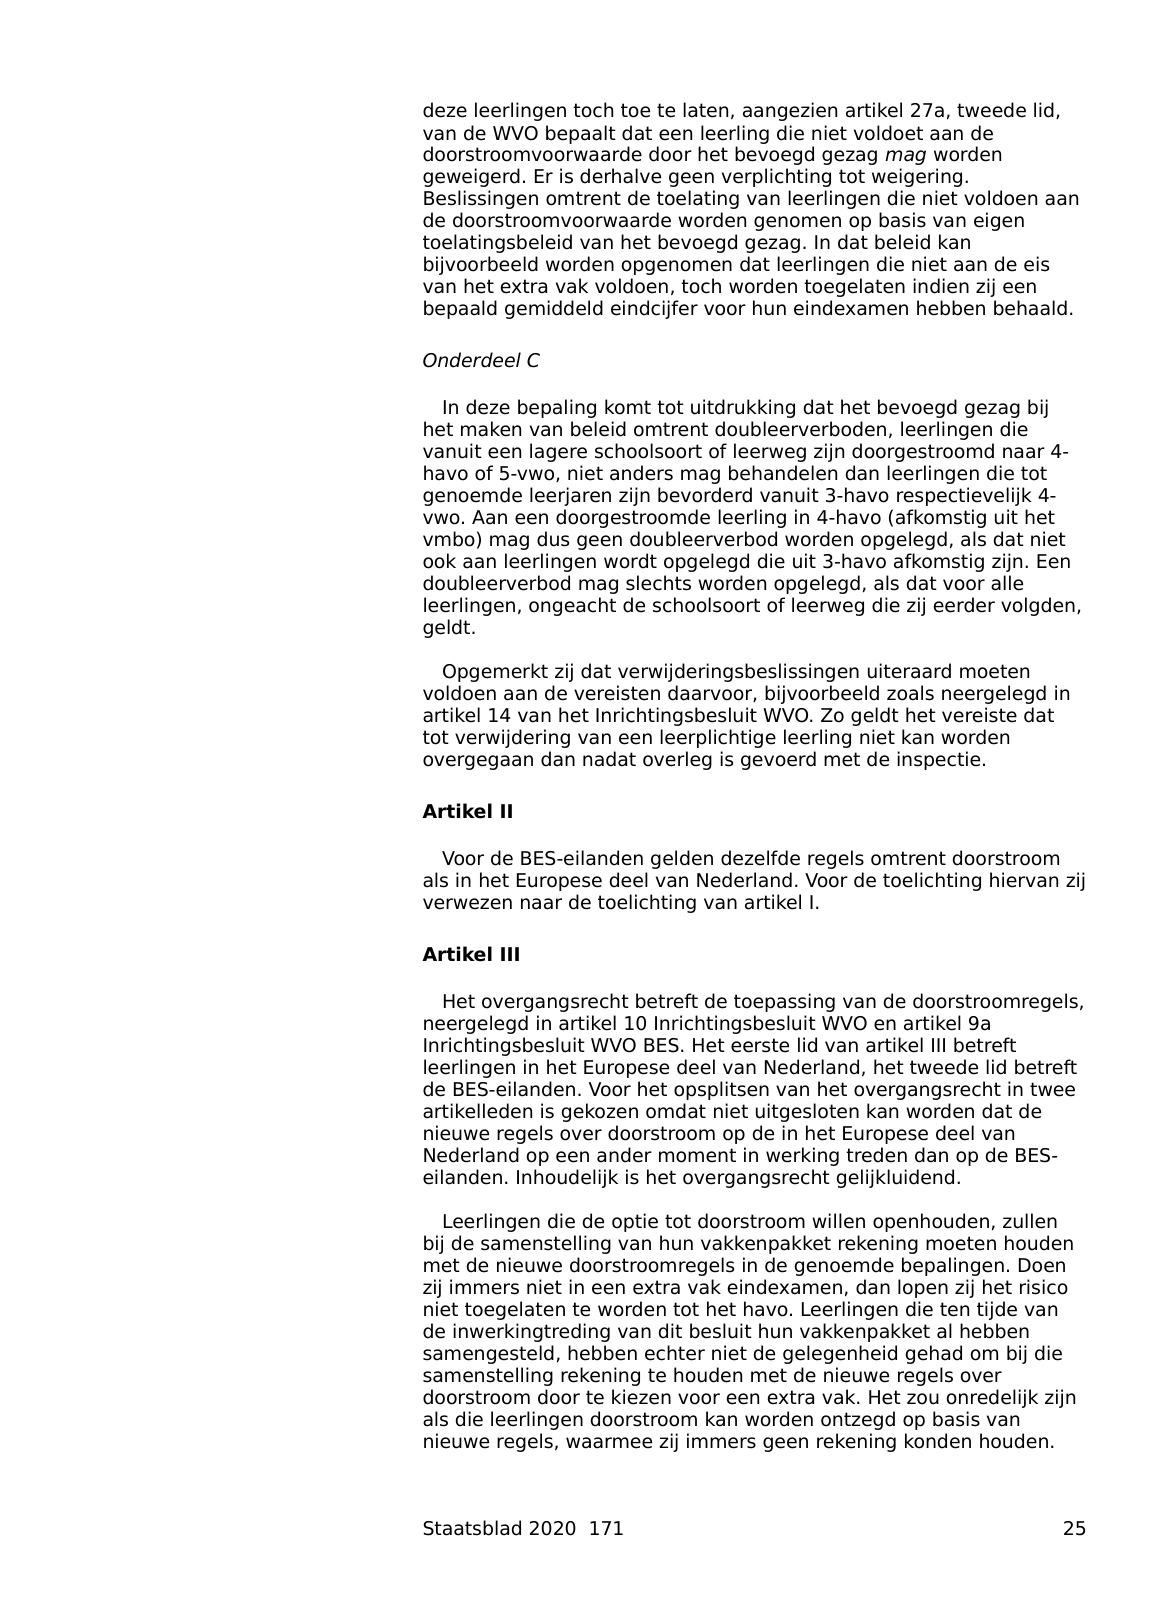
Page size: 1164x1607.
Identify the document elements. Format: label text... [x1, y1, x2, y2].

subtitle Artikel II [422, 801, 1087, 823]
text In deze bepaling komt tot uitdrukking dat het bevoegd gezag bij het maken van beleid omtrent doubleerverboden, leerlingen die vanuit een lagere schoolsoort of leerweg zijn doorgestroomd naar 4-havo of 5-vwo, niet anders mag behandelen dan leerlingen die tot genoemde leerjaren zijn bevorderd vanuit 3-havo respectievelijk 4-vwo. Aan een doorgestroomde leerling in 4-havo (afkomstig uit het vmbo) mag dus geen doubleerverbod worden opgelegd, als dat niet ook aan leerlingen wordt opgelegd die uit 3-havo afkomstig zijn. Een doubleerverbod mag slechts worden opgelegd, als dat voor alle leerlingen, ongeacht de schoolsoort of leerweg die zij eerder volgden, geldt. [422, 397, 1087, 639]
text deze leerlingen toch toe te laten, aangezien artikel 27a, tweede lid, van de WVO bepaalt dat een leerling die niet voldoet aan de doorstroomvoorwaarde door het bevoegd gezag mag worden geweigerd. Er is derhalve geen verplichting tot weigering. Beslissingen omtrent de toelating van leerlingen die niet voldoen aan de doorstroomvoorwaarde worden genomen op basis van eigen toelatingsbeleid van het bevoegd gezag. In dat beleid kan bijvoorbeeld worden opgenomen dat leerlingen die niet aan de eis van het extra vak voldoen, toch worden toegelaten indien zij een bepaald gemiddeld eindcijfer voor hun eindexamen hebben behaald. [422, 100, 1087, 320]
subtitle Onderdeel C [422, 350, 1087, 372]
text Opgemerkt zij dat verwijderingsbeslissingen uiteraard moeten voldoen aan de vereisten daarvoor, bijvoorbeeld zoals neergelegd in artikel 14 van het Inrichtingsbesluit WVO. Zo geldt het vereiste dat tot verwijdering van een leerplichtige leerling niet kan worden overgegaan dan nadat overleg is gevoerd met de inspectie. [422, 661, 1087, 771]
text Voor de BES-eilanden gelden dezelfde regels omtrent doorstroom als in het Europese deel van Nederland. Voor de toelichting hiervan zij verwezen naar de toelichting van artikel I. [422, 848, 1087, 914]
subtitle Artikel III [422, 944, 1087, 966]
text Leerlingen die de optie tot doorstroom willen openhouden, zullen bij de samenstelling van hun vakkenpakket rekening moeten houden met de nieuwe doorstroomregels in de genoemde bepalingen. Doen zij immers niet in een extra vak eindexamen, dan lopen zij het risico niet toegelaten te worden tot het havo. Leerlingen die ten tijde van de inwerkingtreding van dit besluit hun vakkenpakket al hebben samengesteld, hebben echter niet de gelegenheid gehad om bij die samenstelling rekening te houden met de nieuwe regels over doorstroom door te kiezen voor een extra vak. Het zou onredelijk zijn als die leerlingen doorstroom kan worden ontzegd op basis van nieuwe regels, waarmee zij immers geen rekening konden houden. [422, 1211, 1087, 1453]
text Het overgangsrecht betreft de toepassing van de doorstroomregels, neergelegd in artikel 10 Inrichtingsbesluit WVO en artikel 9a Inrichtingsbesluit WVO BES. Het eerste lid van artikel III betreft leerlingen in het Europese deel van Nederland, het tweede lid betreft de BES-eilanden. Voor het opsplitsen van het overgangsrecht in twee artikelleden is gekozen omdat niet uitgesloten kan worden dat de nieuwe regels over doorstroom op de in het Europese deel van Nederland op een ander moment in werking treden dan op de BES-eilanden. Inhoudelijk is het overgangsrecht gelijkluidend. [422, 991, 1087, 1189]
